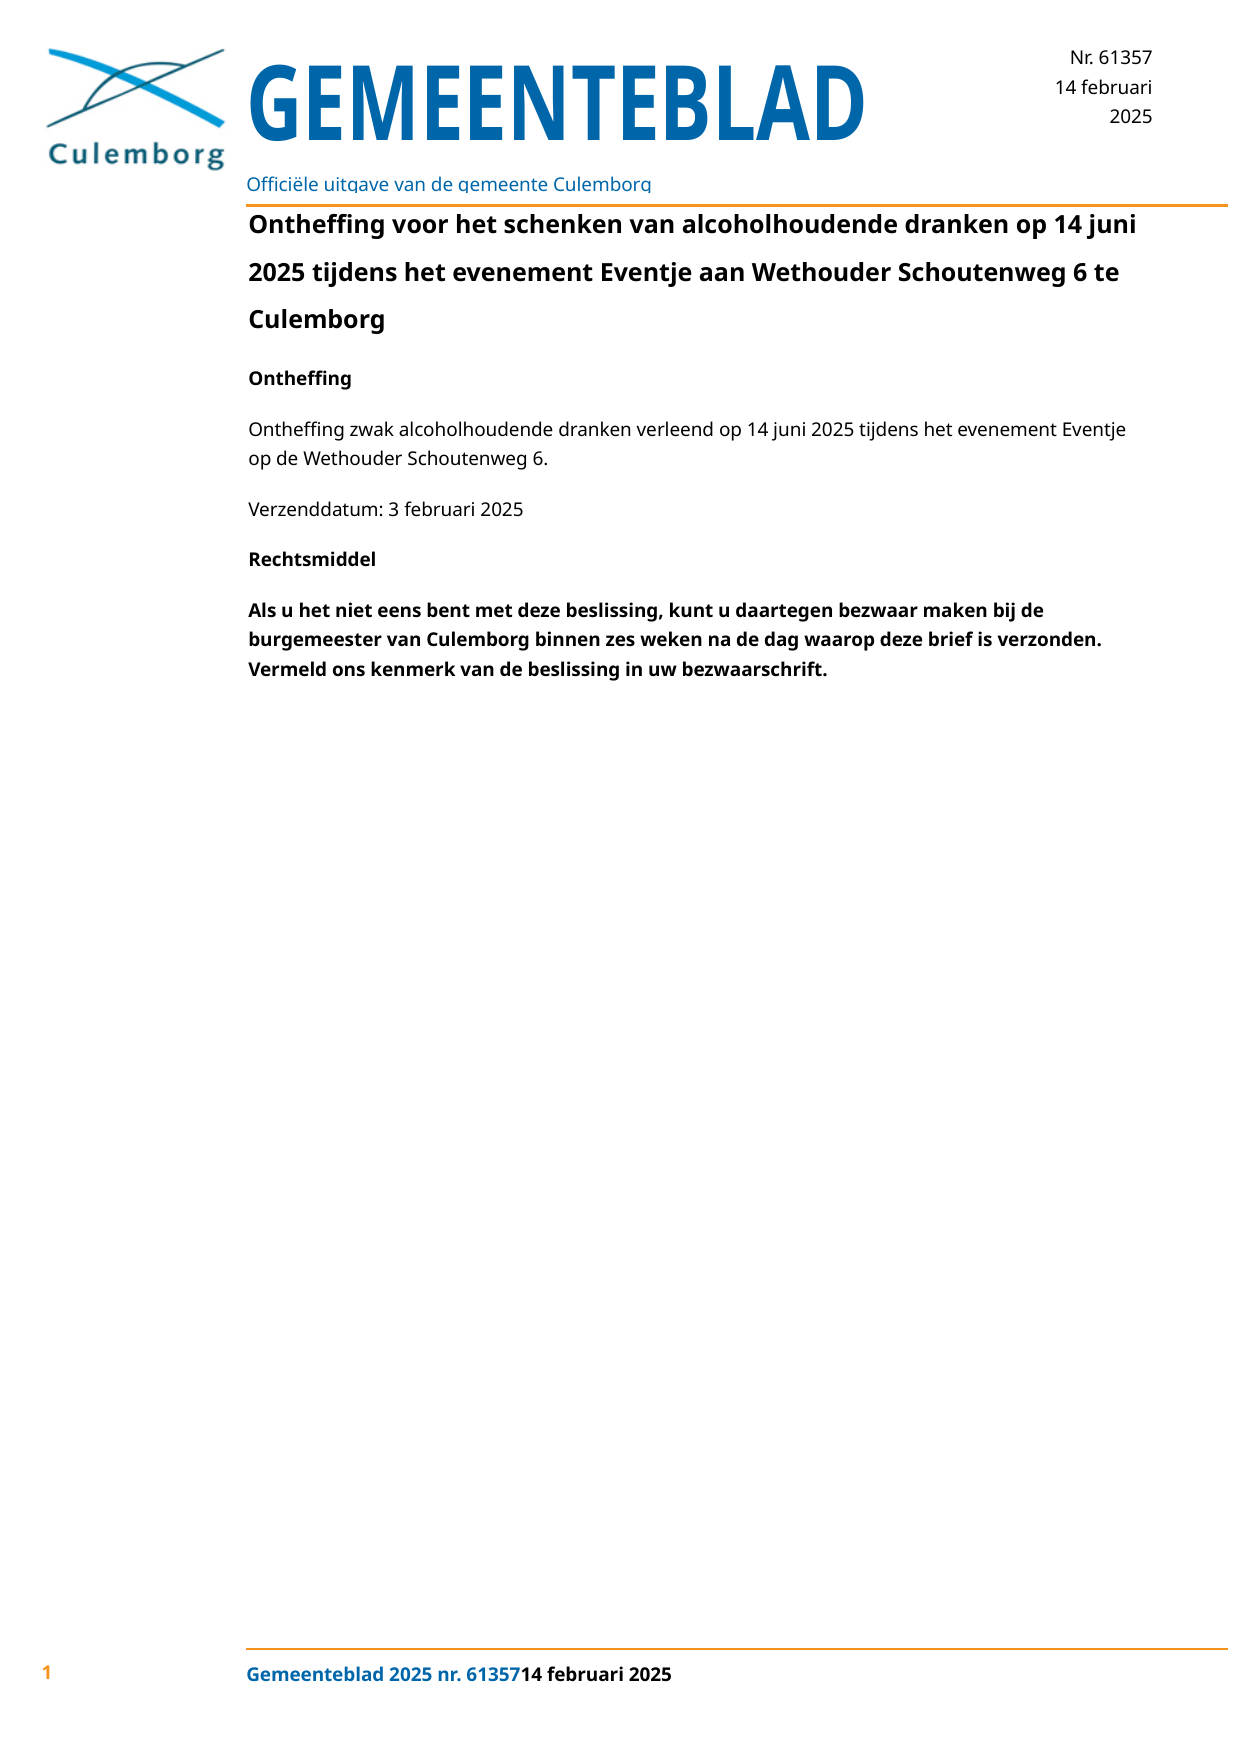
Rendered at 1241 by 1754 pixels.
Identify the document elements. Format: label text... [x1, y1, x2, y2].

text Rechtsmiddel [248, 546, 1152, 572]
picture [41, 47, 231, 172]
text Ontheffing [248, 366, 1152, 391]
text Ontheffing voor het schenken van alcoholhoudende dranken op 14 juni 2025 tijdens het evenement Eventje aan Wethouder Schoutenweg 6 te Culemborg [248, 207, 1152, 336]
text Verzenddatum: 3 februari 2025 [248, 496, 1152, 522]
text Als u het niet eens bent met deze beslissing, kunt u daartegen bezwaar maken bij de burgemeester van Culemborg binnen zes weken na de dag waarop deze brief is verzonden. Vermeld ons kenmerk van de beslissing in uw bezwaarschrift. [248, 597, 1152, 682]
text Ontheffing zwak alcoholhoudende dranken verleend op 14 juni 2025 tijdens het evenement Eventje op de Wethouder Schoutenweg 6. [248, 416, 1152, 471]
